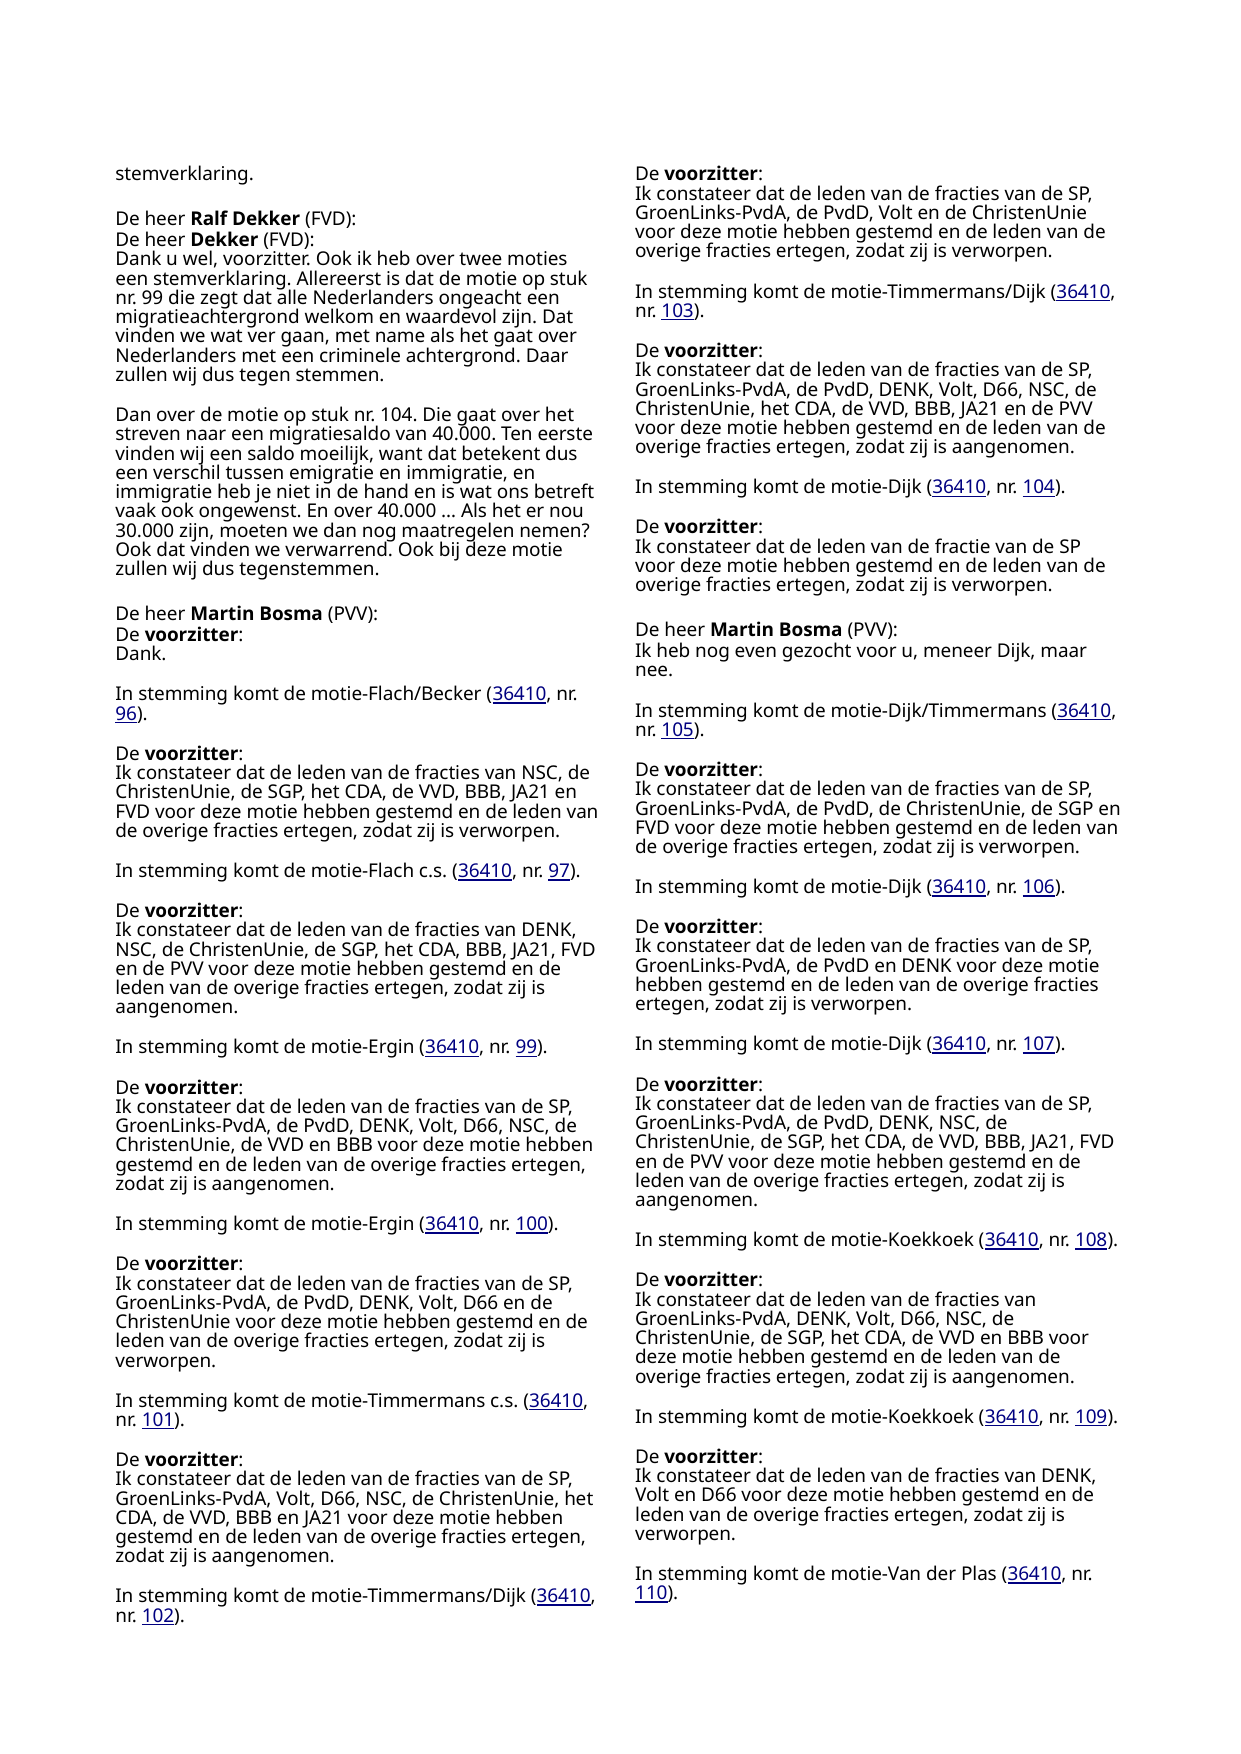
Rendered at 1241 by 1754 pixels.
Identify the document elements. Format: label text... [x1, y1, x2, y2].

text Ik constateer dat de leden van de fracties van de SP, GroenLinks-PvdA, de PvdD, DENK, Volt, D66, NSC, de ChristenUnie, de VVD en BBB voor deze motie hebben gestemd en de leden van de overige fracties ertegen, zodat zij is aangenomen. [115, 1098, 605, 1194]
text Ik constateer dat de leden van de fracties van de SP, GroenLinks-PvdA, de PvdD, Volt en de ChristenUnie voor deze motie hebben gestemd en de leden van de overige fracties ertegen, zodat zij is verworpen. [635, 185, 1125, 262]
text De voorzitter: [635, 342, 1125, 361]
text De voorzitter: [635, 165, 1125, 185]
text In stemming komt de motie-Koekkoek (36410, nr. 108). [635, 1231, 1125, 1251]
text Ik constateer dat de leden van de fracties van de SP, GroenLinks-PvdA, Volt, D66, NSC, de ChristenUnie, het CDA, de VVD, BBB en JA21 voor deze motie hebben gestemd en de leden van de overige fracties ertegen, zodat zij is aangenomen. [115, 1470, 605, 1567]
text Ik heb nog even gezocht voor u, meneer Dijk, maar nee. [635, 642, 1125, 681]
text Ik constateer dat de leden van de fractie van de SP voor deze motie hebben gestemd en de leden van de overige fracties ertegen, zodat zij is verworpen. [635, 538, 1125, 596]
text In stemming komt de motie-Ergin (36410, nr. 99). [115, 1038, 605, 1058]
text stemverklaring. [115, 165, 605, 184]
text Ik constateer dat de leden van de fracties van de SP, GroenLinks-PvdA, de PvdD, de ChristenUnie, de SGP en FVD voor deze motie hebben gestemd en de leden van de overige fracties ertegen, zodat zij is verworpen. [635, 780, 1125, 857]
text De heer Martin Bosma (PVV): [635, 616, 1125, 642]
text In stemming komt de motie-Dijk (36410, nr. 106). [635, 878, 1125, 897]
text De heer Dekker (FVD): [115, 231, 605, 250]
text De voorzitter: [635, 761, 1125, 780]
text In stemming komt de motie-Timmermans/Dijk (36410, nr. 102). [115, 1587, 605, 1626]
text De voorzitter: [115, 1079, 605, 1098]
text De voorzitter: [115, 1255, 605, 1274]
text De voorzitter: [635, 1271, 1125, 1291]
text De voorzitter: [115, 1451, 605, 1470]
text Ik constateer dat de leden van de fracties van de SP, GroenLinks-PvdA, de PvdD, DENK, NSC, de ChristenUnie, de SGP, het CDA, de VVD, BBB, JA21, FVD en de PVV voor deze motie hebben gestemd en de leden van de overige fracties ertegen, zodat zij is aangenomen. [635, 1095, 1125, 1210]
text De heer Ralf Dekker (FVD): [115, 205, 605, 231]
text Dank u wel, voorzitter. Ook ik heb over twee moties een stemverklaring. Allereerst is dat de motie op stuk nr. 99 die zegt dat alle Nederlanders ongeacht een migratieachtergrond welkom en waardevol zijn. Dat vinden we wat ver gaan, met name als het gaat over Nederlanders met een criminele achtergrond. Daar zullen wij dus tegen stemmen. [115, 250, 605, 385]
text Ik constateer dat de leden van de fracties van de SP, GroenLinks-PvdA, de PvdD, DENK, Volt, D66, NSC, de ChristenUnie, het CDA, de VVD, BBB, JA21 en de PVV voor deze motie hebben gestemd en de leden van de overige fracties ertegen, zodat zij is aangenomen. [635, 361, 1125, 458]
text In stemming komt de motie-Flach c.s. (36410, nr. 97). [115, 862, 605, 881]
text Ik constateer dat de leden van de fracties van DENK, Volt en D66 voor deze motie hebben gestemd en de leden van de overige fracties ertegen, zodat zij is verworpen. [635, 1467, 1125, 1544]
text In stemming komt de motie-Van der Plas (36410, nr. 110). [635, 1565, 1125, 1604]
text De voorzitter: [635, 518, 1125, 538]
text De voorzitter: [115, 902, 605, 921]
text In stemming komt de motie-Timmermans/Dijk (36410, nr. 103). [635, 283, 1125, 321]
text De voorzitter: [635, 918, 1125, 937]
text De heer Martin Bosma (PVV): [115, 600, 605, 626]
text Ik constateer dat de leden van de fracties van NSC, de ChristenUnie, de SGP, het CDA, de VVD, BBB, JA21 en FVD voor deze motie hebben gestemd en de leden van de overige fracties ertegen, zodat zij is verworpen. [115, 764, 605, 841]
text Ik constateer dat de leden van de fracties van de SP, GroenLinks-PvdA, de PvdD en DENK voor deze motie hebben gestemd en de leden van de overige fracties ertegen, zodat zij is verworpen. [635, 937, 1125, 1014]
text In stemming komt de motie-Flach/Becker (36410, nr. 96). [115, 685, 605, 724]
text De voorzitter: [115, 745, 605, 764]
text Ik constateer dat de leden van de fracties van DENK, NSC, de ChristenUnie, de SGP, het CDA, BBB, JA21, FVD en de PVV voor deze motie hebben gestemd en de leden van de overige fracties ertegen, zodat zij is aangenomen. [115, 921, 605, 1018]
text In stemming komt de motie-Dijk (36410, nr. 104). [635, 478, 1125, 498]
text De voorzitter: [635, 1448, 1125, 1467]
text De voorzitter: [635, 1076, 1125, 1095]
text Ik constateer dat de leden van de fracties van de SP, GroenLinks-PvdA, de PvdD, DENK, Volt, D66 en de ChristenUnie voor deze motie hebben gestemd en de leden van de overige fracties ertegen, zodat zij is verworpen. [115, 1274, 605, 1371]
text De voorzitter: [115, 626, 605, 645]
text In stemming komt de motie-Koekkoek (36410, nr. 109). [635, 1408, 1125, 1427]
text Ik constateer dat de leden van de fracties van GroenLinks-PvdA, DENK, Volt, D66, NSC, de ChristenUnie, de SGP, het CDA, de VVD en BBB voor deze motie hebben gestemd en de leden van de overige fracties ertegen, zodat zij is aangenomen. [635, 1291, 1125, 1387]
text Dank. [115, 645, 605, 664]
text In stemming komt de motie-Dijk (36410, nr. 107). [635, 1035, 1125, 1055]
text In stemming komt de motie-Timmermans c.s. (36410, nr. 101). [115, 1392, 605, 1430]
text Dan over de motie op stuk nr. 104. Die gaat over het streven naar een migratiesaldo van 40.000. Ten eerste vinden wij een saldo moeilijk, want dat betekent dus een verschil tussen emigratie en immigratie, en immigratie heb je niet in de hand en is wat ons betreft vaak ook ongewenst. En over 40.000 … Als het er nou 30.000 zijn, moeten we dan nog maatregelen nemen? Ook dat vinden we verwarrend. Ook bij deze motie zullen wij dus tegenstemmen. [115, 406, 605, 579]
text In stemming komt de motie-Ergin (36410, nr. 100). [115, 1215, 605, 1234]
text In stemming komt de motie-Dijk/Timmermans (36410, nr. 105). [635, 702, 1125, 740]
